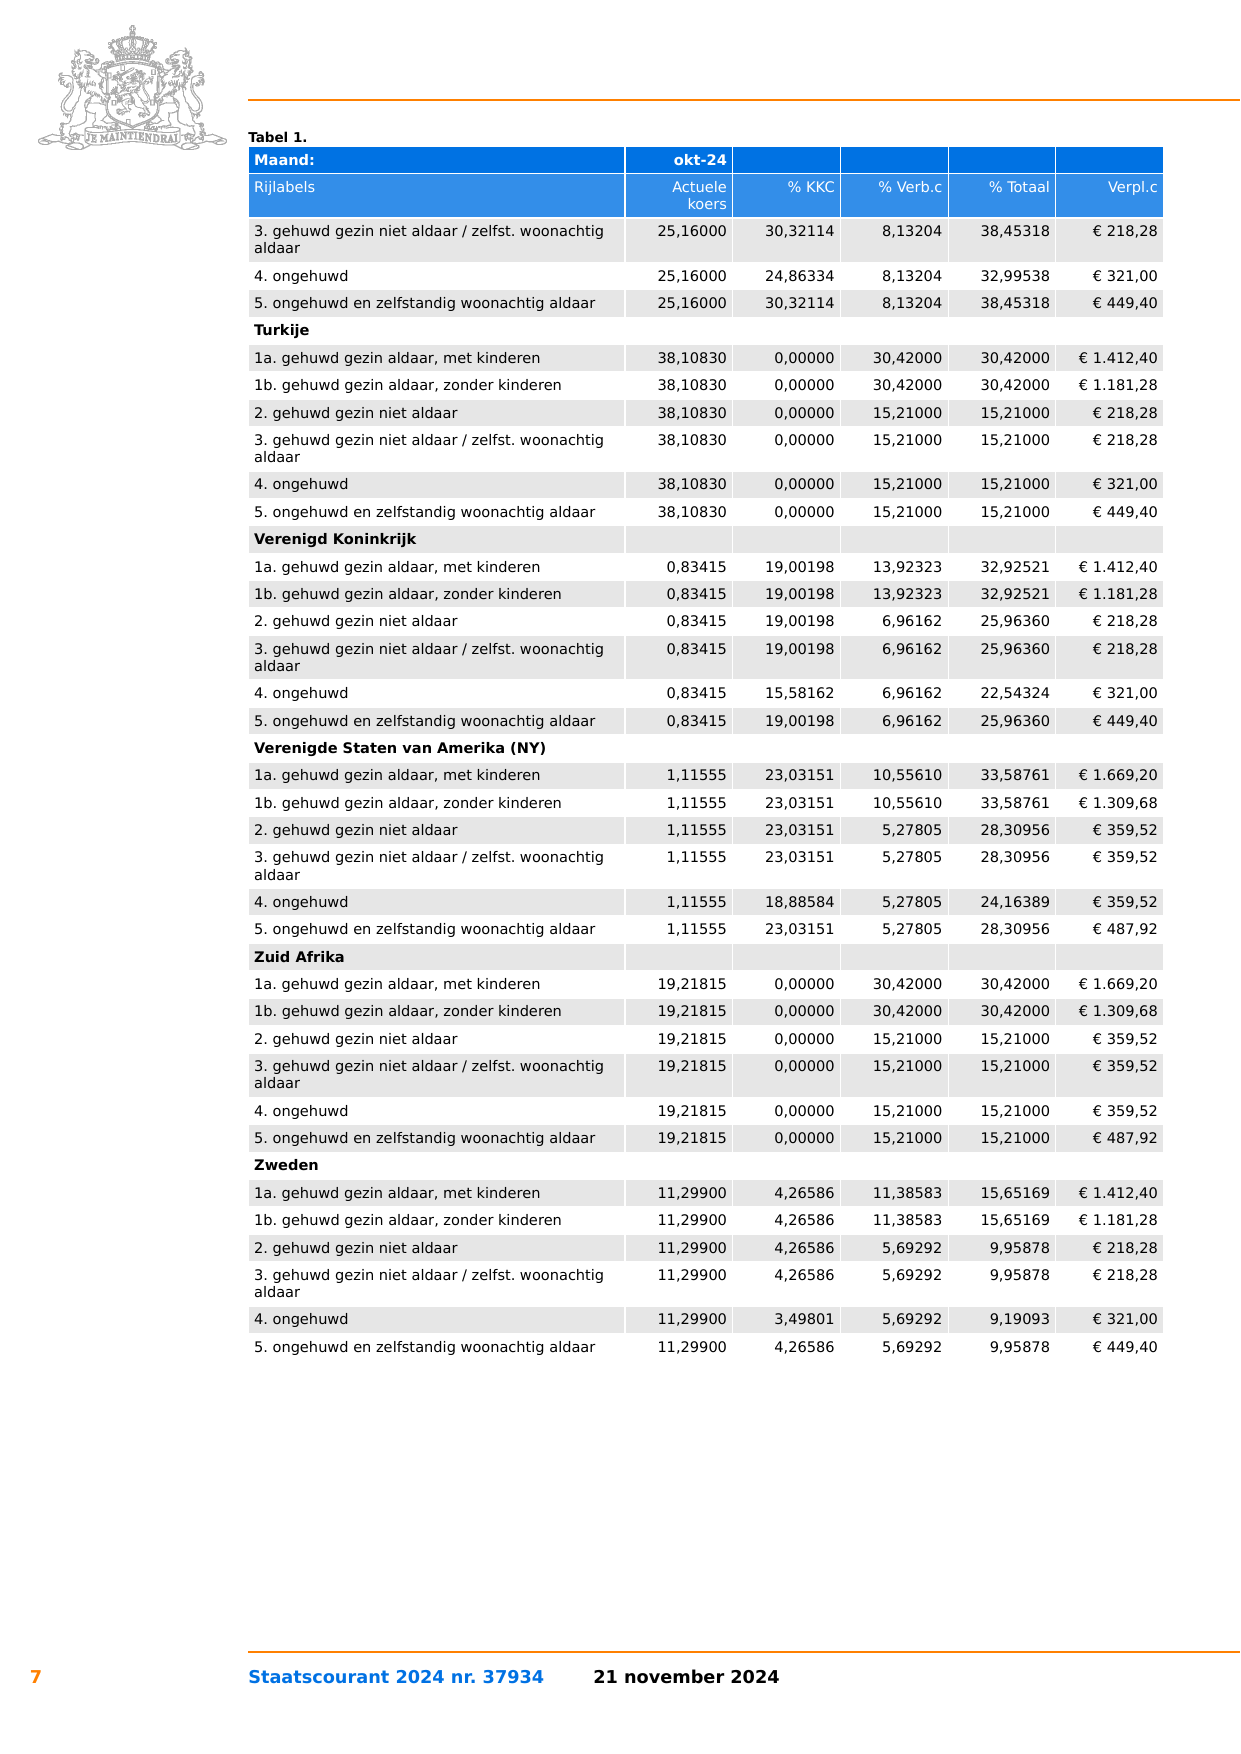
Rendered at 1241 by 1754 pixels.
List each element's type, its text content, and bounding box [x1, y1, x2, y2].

table_cell 38,10830 [626, 400, 732, 426]
table_cell € 1.669,20 [1056, 763, 1163, 789]
table_cell Maand: [249, 147, 624, 173]
table_cell 38,10830 [626, 472, 732, 498]
table_cell 30,42000 [949, 373, 1055, 399]
table_cell 6,96162 [841, 708, 948, 734]
table_cell 1,11555 [626, 889, 732, 915]
table_cell 25,96360 [949, 609, 1055, 635]
table_cell 5,69292 [841, 1307, 948, 1333]
table_cell 6,96162 [841, 636, 948, 679]
table_cell 15,21000 [841, 400, 948, 426]
table_cell [733, 147, 840, 173]
table_cell € 321,00 [1056, 1307, 1163, 1333]
table_cell 5,27805 [841, 817, 948, 844]
table_cell 5. ongehuwd en zelfstandig woonachtig aldaar [249, 290, 624, 317]
table_cell 0,00000 [733, 499, 840, 525]
table_cell 32,92521 [949, 554, 1055, 580]
table_cell 1b. gehuwd gezin aldaar, zonder kinderen [249, 581, 624, 607]
table_cell Rijlabels [249, 174, 624, 217]
table_cell 25,16000 [626, 263, 732, 289]
table_cell [733, 318, 840, 344]
table_cell 9,95878 [949, 1262, 1055, 1306]
table_cell [949, 1153, 1055, 1179]
table_cell € 218,28 [1056, 609, 1163, 635]
table_cell 2. gehuwd gezin niet aldaar [249, 817, 624, 844]
table_cell € 449,40 [1056, 708, 1163, 734]
table_cell 1a. gehuwd gezin aldaar, met kinderen [249, 1180, 624, 1206]
table_cell okt-24 [626, 147, 732, 173]
table_cell 15,21000 [949, 472, 1055, 498]
table_cell 8,13204 [841, 290, 948, 317]
table_cell [1056, 944, 1163, 970]
table_cell 3,49801 [733, 1307, 840, 1333]
table_cell [1056, 1153, 1163, 1179]
table_cell 5,27805 [841, 845, 948, 888]
table_cell 4,26586 [733, 1180, 840, 1206]
table_cell [733, 526, 840, 553]
table_cell Verpl.c [1056, 174, 1163, 217]
table_cell 4,26586 [733, 1208, 840, 1234]
table_cell 23,03151 [733, 916, 840, 943]
table_cell 8,13204 [841, 263, 948, 289]
table_cell 30,42000 [841, 373, 948, 399]
table_cell 11,38583 [841, 1180, 948, 1206]
table_cell 1,11555 [626, 845, 732, 888]
table_cell 1a. gehuwd gezin aldaar, met kinderen [249, 971, 624, 998]
table_cell 25,96360 [949, 636, 1055, 679]
table_cell 1b. gehuwd gezin aldaar, zonder kinderen [249, 999, 624, 1025]
table_cell 5. ongehuwd en zelfstandig woonachtig aldaar [249, 916, 624, 943]
table_cell 18,88584 [733, 889, 840, 915]
table_cell 19,21815 [626, 1125, 732, 1152]
table_cell 5. ongehuwd en zelfstandig woonachtig aldaar [249, 1334, 624, 1360]
table_cell 30,32114 [733, 290, 840, 317]
table_cell € 218,28 [1056, 400, 1163, 426]
table_cell 6,96162 [841, 680, 948, 707]
table_cell 33,58761 [949, 790, 1055, 816]
table_cell 1,11555 [626, 790, 732, 816]
table_cell 4. ongehuwd [249, 1307, 624, 1333]
table_cell 5. ongehuwd en zelfstandig woonachtig aldaar [249, 708, 624, 734]
table_cell 2. gehuwd gezin niet aldaar [249, 1026, 624, 1052]
table_cell 15,21000 [949, 1125, 1055, 1152]
table_cell 9,19093 [949, 1307, 1055, 1333]
table_cell [1056, 318, 1163, 344]
table_cell 15,21000 [841, 499, 948, 525]
table_cell Turkije [249, 318, 624, 344]
table_cell % Totaal [949, 174, 1055, 217]
table_cell 1b. gehuwd gezin aldaar, zonder kinderen [249, 790, 624, 816]
table_cell 11,29900 [626, 1262, 732, 1306]
table_cell € 359,52 [1056, 1026, 1163, 1052]
table_cell 6,96162 [841, 609, 948, 635]
table_cell 15,21000 [841, 472, 948, 498]
table_cell 10,55610 [841, 763, 948, 789]
table_cell 0,00000 [733, 345, 840, 371]
table_cell [733, 1153, 840, 1179]
table_cell 3. gehuwd gezin niet aldaar / zelfst. woonachtig aldaar [249, 1262, 624, 1306]
table_cell 19,00198 [733, 636, 840, 679]
table_cell 19,21815 [626, 1054, 732, 1097]
table_cell € 359,52 [1056, 1054, 1163, 1097]
table_cell 1,11555 [626, 916, 732, 943]
table_cell 33,58761 [949, 763, 1055, 789]
table_cell € 218,28 [1056, 427, 1163, 471]
table_cell € 359,52 [1056, 817, 1163, 844]
table_cell 23,03151 [733, 817, 840, 844]
table_cell [626, 526, 732, 553]
table_cell 13,92323 [841, 554, 948, 580]
table_cell 4. ongehuwd [249, 472, 624, 498]
table_cell 15,21000 [949, 427, 1055, 471]
table_cell 15,21000 [841, 1098, 948, 1124]
table_cell [841, 147, 948, 173]
table_cell 0,00000 [733, 400, 840, 426]
table_cell 1b. gehuwd gezin aldaar, zonder kinderen [249, 1208, 624, 1234]
table_cell € 218,28 [1056, 1235, 1163, 1261]
table_cell € 1.412,40 [1056, 1180, 1163, 1206]
table_cell 11,29900 [626, 1307, 732, 1333]
table_cell Zuid Afrika [249, 944, 624, 970]
table_cell 15,21000 [949, 1098, 1055, 1124]
table_cell 15,21000 [949, 1054, 1055, 1097]
table_cell 19,00198 [733, 581, 840, 607]
table_cell 3. gehuwd gezin niet aldaar / zelfst. woonachtig aldaar [249, 427, 624, 471]
table_cell 3. gehuwd gezin niet aldaar / zelfst. woonachtig aldaar [249, 219, 624, 262]
table_cell 11,29900 [626, 1208, 732, 1234]
table_cell 4,26586 [733, 1235, 840, 1261]
table_cell 15,21000 [949, 499, 1055, 525]
table_cell [841, 526, 948, 553]
table_cell [626, 944, 732, 970]
table_cell [841, 944, 948, 970]
table_cell 25,16000 [626, 219, 732, 262]
table_cell 30,42000 [949, 345, 1055, 371]
table_cell € 1.181,28 [1056, 1208, 1163, 1234]
table_cell 5. ongehuwd en zelfstandig woonachtig aldaar [249, 1125, 624, 1152]
table_cell 25,96360 [949, 708, 1055, 734]
table_cell 0,00000 [733, 999, 840, 1025]
table_cell 0,83415 [626, 636, 732, 679]
table_cell € 449,40 [1056, 1334, 1163, 1360]
table_cell € 1.412,40 [1056, 554, 1163, 580]
table_cell [1056, 735, 1163, 761]
table_cell 1a. gehuwd gezin aldaar, met kinderen [249, 763, 624, 789]
table_cell 9,95878 [949, 1334, 1055, 1360]
table_cell 32,92521 [949, 581, 1055, 607]
table_cell 38,10830 [626, 345, 732, 371]
table_cell [626, 1153, 732, 1179]
table_cell [949, 147, 1055, 173]
table_cell 30,42000 [841, 971, 948, 998]
table_cell 4,26586 [733, 1262, 840, 1306]
table_cell € 1.412,40 [1056, 345, 1163, 371]
table_cell 0,83415 [626, 554, 732, 580]
table_cell 4. ongehuwd [249, 680, 624, 707]
table_header Tabel 1. [248, 130, 1163, 146]
table_cell 5. ongehuwd en zelfstandig woonachtig aldaar [249, 499, 624, 525]
table_cell [841, 1153, 948, 1179]
table_cell Actuele koers [626, 174, 732, 217]
table_cell 15,21000 [841, 1125, 948, 1152]
table_cell € 218,28 [1056, 636, 1163, 679]
table_cell 9,95878 [949, 1235, 1055, 1261]
table_cell 5,69292 [841, 1262, 948, 1306]
table_cell 25,16000 [626, 290, 732, 317]
table_cell [841, 318, 948, 344]
table_cell [1056, 147, 1163, 173]
table_cell Verenigd Koninkrijk [249, 526, 624, 553]
table_cell 3. gehuwd gezin niet aldaar / zelfst. woonachtig aldaar [249, 845, 624, 888]
table_cell [949, 318, 1055, 344]
table_cell Verenigde Staten van Amerika (NY) [249, 735, 624, 761]
table_cell [949, 526, 1055, 553]
table_cell 11,29900 [626, 1235, 732, 1261]
table_cell 30,42000 [841, 345, 948, 371]
table_cell 19,21815 [626, 1098, 732, 1124]
table_cell 0,83415 [626, 581, 732, 607]
table_cell 0,00000 [733, 427, 840, 471]
table_cell € 1.309,68 [1056, 790, 1163, 816]
table_cell 5,27805 [841, 889, 948, 915]
table_cell [841, 735, 948, 761]
table_cell 19,00198 [733, 554, 840, 580]
table_cell 1,11555 [626, 817, 732, 844]
table_cell € 1.181,28 [1056, 581, 1163, 607]
table_cell € 218,28 [1056, 219, 1163, 262]
table_cell 30,32114 [733, 219, 840, 262]
table_cell 15,21000 [841, 1054, 948, 1097]
table_cell [949, 735, 1055, 761]
table_cell € 321,00 [1056, 680, 1163, 707]
table_cell 4. ongehuwd [249, 1098, 624, 1124]
table_cell € 359,52 [1056, 1098, 1163, 1124]
table_cell 1,11555 [626, 763, 732, 789]
table_cell € 487,92 [1056, 1125, 1163, 1152]
table_cell 15,21000 [841, 427, 948, 471]
table_cell 2. gehuwd gezin niet aldaar [249, 609, 624, 635]
table_cell 24,86334 [733, 263, 840, 289]
table_cell 15,21000 [949, 400, 1055, 426]
table_cell 5,69292 [841, 1334, 948, 1360]
table_cell 4,26586 [733, 1334, 840, 1360]
table_cell 2. gehuwd gezin niet aldaar [249, 1235, 624, 1261]
table_cell 4. ongehuwd [249, 889, 624, 915]
table_cell 23,03151 [733, 763, 840, 789]
table_cell € 449,40 [1056, 290, 1163, 317]
picture [38, 25, 227, 150]
table_cell 3. gehuwd gezin niet aldaar / zelfst. woonachtig aldaar [249, 636, 624, 679]
table_cell % KKC [733, 174, 840, 217]
table_cell € 449,40 [1056, 499, 1163, 525]
table_cell [733, 944, 840, 970]
table_cell 19,00198 [733, 609, 840, 635]
table_cell 30,42000 [949, 971, 1055, 998]
table_cell € 321,00 [1056, 472, 1163, 498]
table_cell 24,16389 [949, 889, 1055, 915]
table_cell 23,03151 [733, 845, 840, 888]
table_cell 2. gehuwd gezin niet aldaar [249, 400, 624, 426]
table_cell 19,21815 [626, 1026, 732, 1052]
table_cell 23,03151 [733, 790, 840, 816]
table_cell € 359,52 [1056, 889, 1163, 915]
table_cell 38,10830 [626, 427, 732, 471]
table_cell 1a. gehuwd gezin aldaar, met kinderen [249, 554, 624, 580]
table_cell 0,83415 [626, 680, 732, 707]
table_cell Zweden [249, 1153, 624, 1179]
table_cell 15,65169 [949, 1208, 1055, 1234]
table_cell 38,45318 [949, 219, 1055, 262]
table_cell 0,00000 [733, 373, 840, 399]
table_cell 0,00000 [733, 472, 840, 498]
table_cell 1a. gehuwd gezin aldaar, met kinderen [249, 345, 624, 371]
table_cell [949, 944, 1055, 970]
table_cell 15,58162 [733, 680, 840, 707]
table_cell [1056, 526, 1163, 553]
table_cell 11,29900 [626, 1334, 732, 1360]
table_cell 5,69292 [841, 1235, 948, 1261]
table_cell 28,30956 [949, 916, 1055, 943]
table_cell 1b. gehuwd gezin aldaar, zonder kinderen [249, 373, 624, 399]
table_cell 0,83415 [626, 609, 732, 635]
table_cell 19,00198 [733, 708, 840, 734]
table_cell 30,42000 [949, 999, 1055, 1025]
table_cell 0,00000 [733, 1054, 840, 1097]
table_cell 22,54324 [949, 680, 1055, 707]
table_cell 0,00000 [733, 1026, 840, 1052]
table_cell 11,29900 [626, 1180, 732, 1206]
table_cell 19,21815 [626, 999, 732, 1025]
table_cell € 1.309,68 [1056, 999, 1163, 1025]
table_cell 10,55610 [841, 790, 948, 816]
table_cell 0,00000 [733, 1098, 840, 1124]
table_cell 0,00000 [733, 971, 840, 998]
table_cell 15,21000 [949, 1026, 1055, 1052]
table_cell 0,83415 [626, 708, 732, 734]
table_cell € 1.181,28 [1056, 373, 1163, 399]
table_cell 38,10830 [626, 499, 732, 525]
table_cell € 321,00 [1056, 263, 1163, 289]
table_cell € 1.669,20 [1056, 971, 1163, 998]
table_cell € 359,52 [1056, 845, 1163, 888]
table_cell [626, 318, 732, 344]
table_cell 38,45318 [949, 290, 1055, 317]
table_cell 13,92323 [841, 581, 948, 607]
table_cell 38,10830 [626, 373, 732, 399]
table_cell 5,27805 [841, 916, 948, 943]
table_cell 0,00000 [733, 1125, 840, 1152]
table_cell 8,13204 [841, 219, 948, 262]
table_cell % Verb.c [841, 174, 948, 217]
table_cell 15,65169 [949, 1180, 1055, 1206]
table_cell 15,21000 [841, 1026, 948, 1052]
table_cell [626, 735, 732, 761]
table_cell € 218,28 [1056, 1262, 1163, 1306]
table_cell € 487,92 [1056, 916, 1163, 943]
table_cell 28,30956 [949, 817, 1055, 844]
table_cell 4. ongehuwd [249, 263, 624, 289]
table_cell 28,30956 [949, 845, 1055, 888]
table_cell 30,42000 [841, 999, 948, 1025]
table_cell 3. gehuwd gezin niet aldaar / zelfst. woonachtig aldaar [249, 1054, 624, 1097]
table_cell 19,21815 [626, 971, 732, 998]
table_cell 11,38583 [841, 1208, 948, 1234]
table_cell 32,99538 [949, 263, 1055, 289]
table_cell [733, 735, 840, 761]
